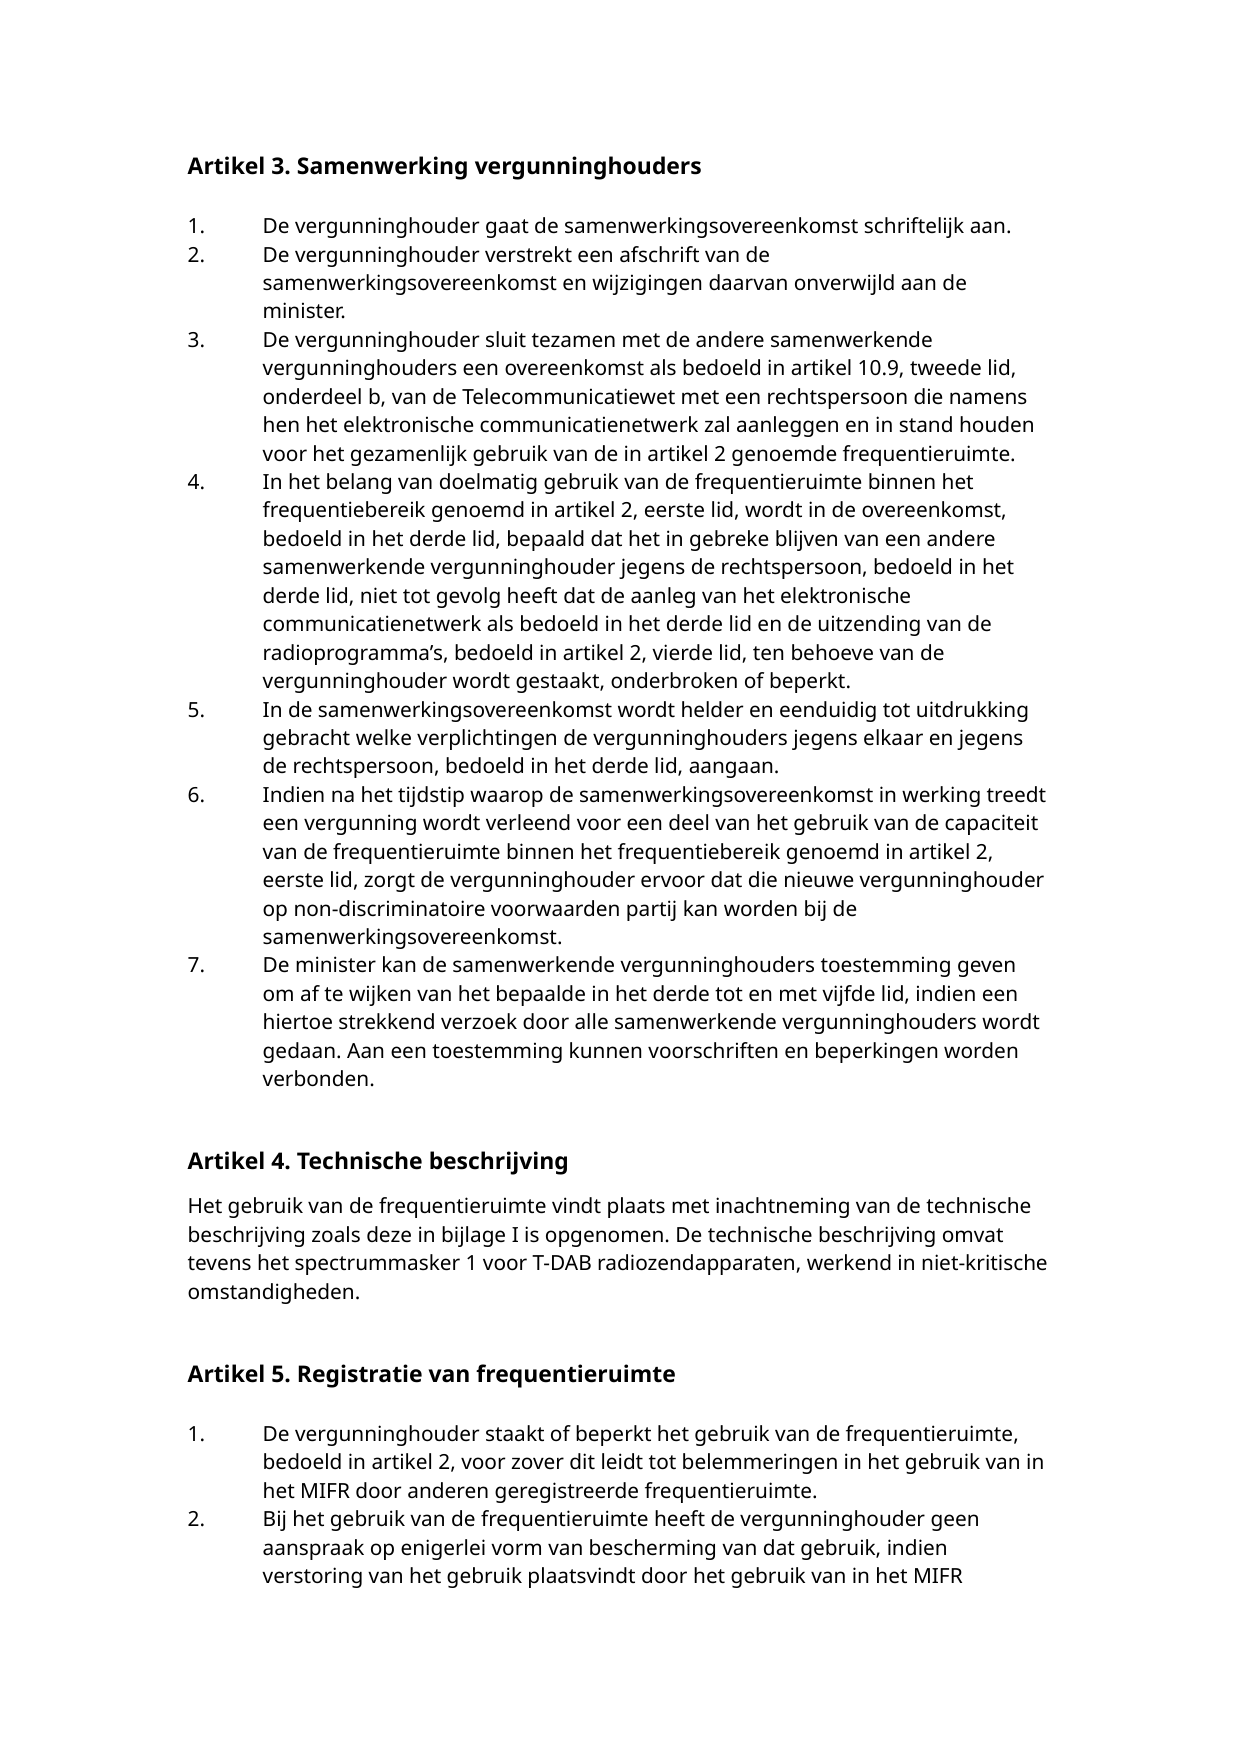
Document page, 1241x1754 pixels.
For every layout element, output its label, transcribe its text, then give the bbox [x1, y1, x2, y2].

list De minister kan de samenwerkende vergunninghouders toestemming geven om af te wijken van het bepaalde in het derde tot en met vijfde lid, indien een hiertoe strekkend verzoek door alle samenwerkende vergunninghouders wordt gedaan. Aan een toestemming kunnen voorschriften en beperkingen worden verbonden. [187, 951, 1053, 1093]
subtitle Artikel 5. Registratie van frequentieruimte [187, 1358, 1053, 1389]
list Bij het gebruik van de frequentieruimte heeft de vergunninghouder geen aanspraak op enigerlei vorm van bescherming van dat gebruik, indien verstoring van het gebruik plaatsvindt door het gebruik van in het MIFR [187, 1504, 1053, 1590]
list De vergunninghouder sluit tezamen met de andere samenwerkende vergunninghouders een overeenkomst als bedoeld in artikel 10.9, tweede lid, onderdeel b, van de Telecommunicatiewet met een rechtspersoon die namens hen het elektronische communicatienetwerk zal aanleggen en in stand houden voor het gezamenlijk gebruik van de in artikel 2 genoemde frequentieruimte. [187, 325, 1053, 467]
list In de samenwerkingsovereenkomst wordt helder en eenduidig tot uitdrukking gebracht welke verplichtingen de vergunninghouders jegens elkaar en jegens de rechtspersoon, bedoeld in het derde lid, aangaan. [187, 695, 1053, 780]
subtitle Artikel 4. Technische beschrijving [187, 1145, 1053, 1177]
text Het gebruik van de frequentieruimte vindt plaats met inachtneming van de technische beschrijving zoals deze in bijlage I is opgenomen. De technische beschrijving omvat tevens het spectrummasker 1 voor T-DAB radiozendapparaten, werkend in niet-kritische omstandigheden. [187, 1192, 1053, 1305]
list De vergunninghouder gaat de samenwerkingsovereenkomst schriftelijk aan. [187, 211, 1053, 240]
list De vergunninghouder verstrekt een afschrift van de samenwerkingsovereenkomst en wijzigingen daarvan onverwijld aan de minister. [187, 240, 1053, 325]
list De vergunninghouder staakt of beperkt het gebruik van de frequentieruimte, bedoeld in artikel 2, voor zover dit leidt tot belemmeringen in het gebruik van in het MIFR door anderen geregistreerde frequentieruimte. [187, 1419, 1053, 1504]
list Indien na het tijdstip waarop de samenwerkingsovereenkomst in werking treedt een vergunning wordt verleend voor een deel van het gebruik van de capaciteit van de frequentieruimte binnen het frequentiebereik genoemd in artikel 2, eerste lid, zorgt de vergunninghouder ervoor dat die nieuwe vergunninghouder op non-discriminatoire voorwaarden partij kan worden bij de samenwerkingsovereenkomst. [187, 780, 1053, 951]
list In het belang van doelmatig gebruik van de frequentieruimte binnen het frequentiebereik genoemd in artikel 2, eerste lid, wordt in de overeenkomst, bedoeld in het derde lid, bepaald dat het in gebreke blijven van een andere samenwerkende vergunninghouder jegens de rechtspersoon, bedoeld in het derde lid, niet tot gevolg heeft dat de aanleg van het elektronische communicatienetwerk als bedoeld in het derde lid en de uitzending van de radioprogramma’s, bedoeld in artikel 2, vierde lid, ten behoeve van de vergunninghouder wordt gestaakt, onderbroken of beperkt. [187, 467, 1053, 695]
subtitle Artikel 3. Samenwerking vergunninghouders [187, 150, 1053, 181]
